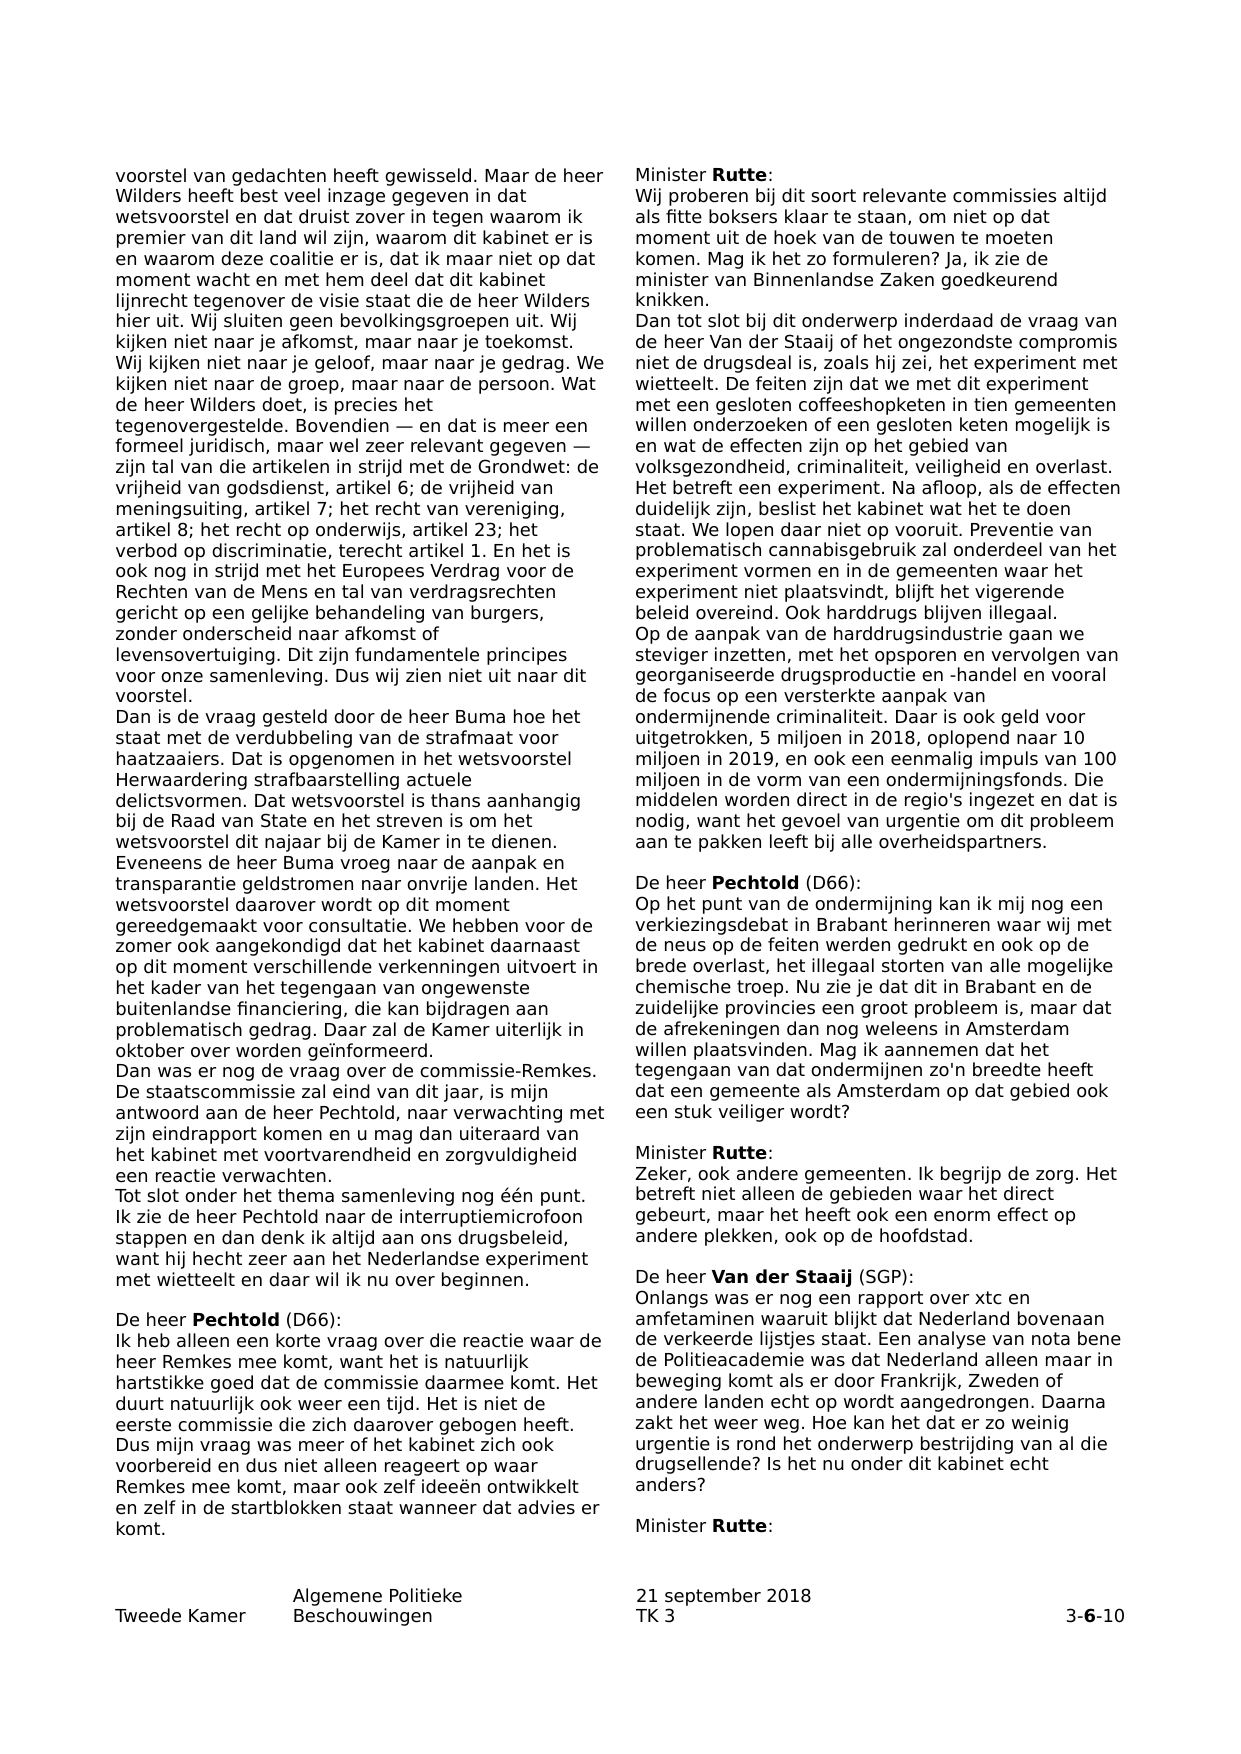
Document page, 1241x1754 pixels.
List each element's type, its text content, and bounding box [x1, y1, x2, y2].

text De heer Pechtold (D66): [115, 1310, 605, 1331]
text De heer Pechtold (D66): [635, 873, 1125, 893]
text Eveneens de heer Buma vroeg naar de aanpak en transparantie geldstromen naar onvrije landen. Het wetsvoorstel daarover wordt op dit moment gereedgemaakt voor consultatie. We hebben voor de zomer ook aangekondigd dat het kabinet daarnaast op dit moment verschillende verkenningen uitvoert in het kader van het tegengaan van ongewenste buitenlandse financiering, die kan bijdragen aan problematisch gedrag. Daar zal de Kamer uiterlijk in oktober over worden geïnformeerd. [115, 853, 605, 1061]
text Onlangs was er nog een rapport over xtc en amfetaminen waaruit blijkt dat Nederland bovenaan de verkeerde lijstjes staat. Een analyse van nota bene de Politieacademie was dat Nederland alleen maar in beweging komt als er door Frankrijk, Zweden of andere landen echt op wordt aangedrongen. Daarna zakt het weer weg. Hoe kan het dat er zo weinig urgentie is rond het onderwerp bestrijding van al die drugsellende? Is het nu onder dit kabinet echt anders? [635, 1287, 1125, 1496]
text Dan tot slot bij dit onderwerp inderdaad de vraag van de heer Van der Staaij of het ongezondste compromis niet de drugsdeal is, zoals hij zei, het experiment met wietteelt. De feiten zijn dat we met dit experiment met een gesloten coffeeshopketen in tien gemeenten willen onderzoeken of een gesloten keten mogelijk is en wat de effecten zijn op het gebied van volksgezondheid, criminaliteit, veiligheid en overlast. Het betreft een experiment. Na afloop, als de effecten duidelijk zijn, beslist het kabinet wat het te doen staat. We lopen daar niet op vooruit. Preventie van problematisch cannabisgebruik zal onderdeel van het experiment vormen en in de gemeenten waar het experiment niet plaatsvindt, blijft het vigerende beleid overeind. Ook harddrugs blijven illegaal. [635, 311, 1125, 623]
text Ik heb alleen een korte vraag over die reactie waar de heer Remkes mee komt, want het is natuurlijk hartstikke goed dat de commissie daarmee komt. Het duurt natuurlijk ook weer een tijd. Het is niet de eerste commissie die zich daarover gebogen heeft. Dus mijn vraag was meer of het kabinet zich ook voorbereid en dus niet alleen reageert op waar Remkes mee komt, maar ook zelf ideeën ontwikkelt en zelf in de startblokken staat wanneer dat advies er komt. [115, 1331, 605, 1539]
text Minister Rutte: [635, 165, 1125, 186]
text De heer Van der Staaij (SGP): [635, 1267, 1125, 1287]
text Dan was er nog de vraag over de commissie-Remkes. De staatscommissie zal eind van dit jaar, is mijn antwoord aan de heer Pechtold, naar verwachting met zijn eindrapport komen en u mag dan uiteraard van het kabinet met voortvarendheid en zorgvuldigheid een reactie verwachten. [115, 1061, 605, 1186]
text Op de aanpak van de harddrugsindustrie gaan we steviger inzetten, met het opsporen en vervolgen van georganiseerde drugsproductie en -handel en vooral de focus op een versterkte aanpak van ondermijnende criminaliteit. Daar is ook geld voor uitgetrokken, 5 miljoen in 2018, oplopend naar 10 miljoen in 2019, en ook een eenmalig impuls van 100 miljoen in de vorm van een ondermijningsfonds. Die middelen worden direct in de regio's ingezet en dat is nodig, want het gevoel van urgentie om dit probleem aan te pakken leeft bij alle overheidspartners. [635, 623, 1125, 853]
text Op het punt van de ondermijning kan ik mij nog een verkiezingsdebat in Brabant herinneren waar wij met de neus op de feiten werden gedrukt en ook op de brede overlast, het illegaal storten van alle mogelijke chemische troep. Nu zie je dat dit in Brabant en de zuidelijke provincies een groot probleem is, maar dat de afrekeningen dan nog weleens in Amsterdam willen plaatsvinden. Mag ik aannemen dat het tegengaan van dat ondermijnen zo'n breedte heeft dat een gemeente als Amsterdam op dat gebied ook een stuk veiliger wordt? [635, 893, 1125, 1123]
text Tot slot onder het thema samenleving nog één punt. Ik zie de heer Pechtold naar de interruptiemicrofoon stappen en dan denk ik altijd aan ons drugsbeleid, want hij hecht zeer aan het Nederlandse experiment met wietteelt en daar wil ik nu over beginnen. [115, 1186, 605, 1290]
text voorstel van gedachten heeft gewisseld. Maar de heer Wilders heeft best veel inzage gegeven in dat wetsvoorstel en dat druist zover in tegen waarom ik premier van dit land wil zijn, waarom dit kabinet er is en waarom deze coalitie er is, dat ik maar niet op dat moment wacht en met hem deel dat dit kabinet lijnrecht tegenover de visie staat die de heer Wilders hier uit. Wij sluiten geen bevolkingsgroepen uit. Wij kijken niet naar je afkomst, maar naar je toekomst. Wij kijken niet naar je geloof, maar naar je gedrag. We kijken niet naar de groep, maar naar de persoon. Wat de heer Wilders doet, is precies het tegenovergestelde. Bovendien — en dat is meer een formeel juridisch, maar wel zeer relevant gegeven — zijn tal van die artikelen in strijd met de Grondwet: de vrijheid van godsdienst, artikel 6; de vrijheid van meningsuiting, artikel 7; het recht van vereniging, artikel 8; het recht op onderwijs, artikel 23; het verbod op discriminatie, terecht artikel 1. En het is ook nog in strijd met het Europees Verdrag voor de Rechten van de Mens en tal van verdragsrechten gericht op een gelijke behandeling van burgers, zonder onderscheid naar afkomst of levensovertuiging. Dit zijn fundamentele principes voor onze samenleving. Dus wij zien niet uit naar dit voorstel. [115, 165, 605, 707]
text Minister Rutte: [635, 1143, 1125, 1163]
text Minister Rutte: [635, 1516, 1125, 1536]
text Wij proberen bij dit soort relevante commissies altijd als fitte boksers klaar te staan, om niet op dat moment uit de hoek van de touwen te moeten komen. Mag ik het zo formuleren? Ja, ik zie de minister van Binnenlandse Zaken goedkeurend knikken. [635, 186, 1125, 311]
text Zeker, ook andere gemeenten. Ik begrijp de zorg. Het betreft niet alleen de gebieden waar het direct gebeurt, maar het heeft ook een enorm effect op andere plekken, ook op de hoofdstad. [635, 1163, 1125, 1247]
text Dan is de vraag gesteld door de heer Buma hoe het staat met de verdubbeling van de strafmaat voor haatzaaiers. Dat is opgenomen in het wetsvoorstel Herwaardering strafbaarstelling actuele delictsvormen. Dat wetsvoorstel is thans aanhangig bij de Raad van State en het streven is om het wetsvoorstel dit najaar bij de Kamer in te dienen. [115, 707, 605, 853]
